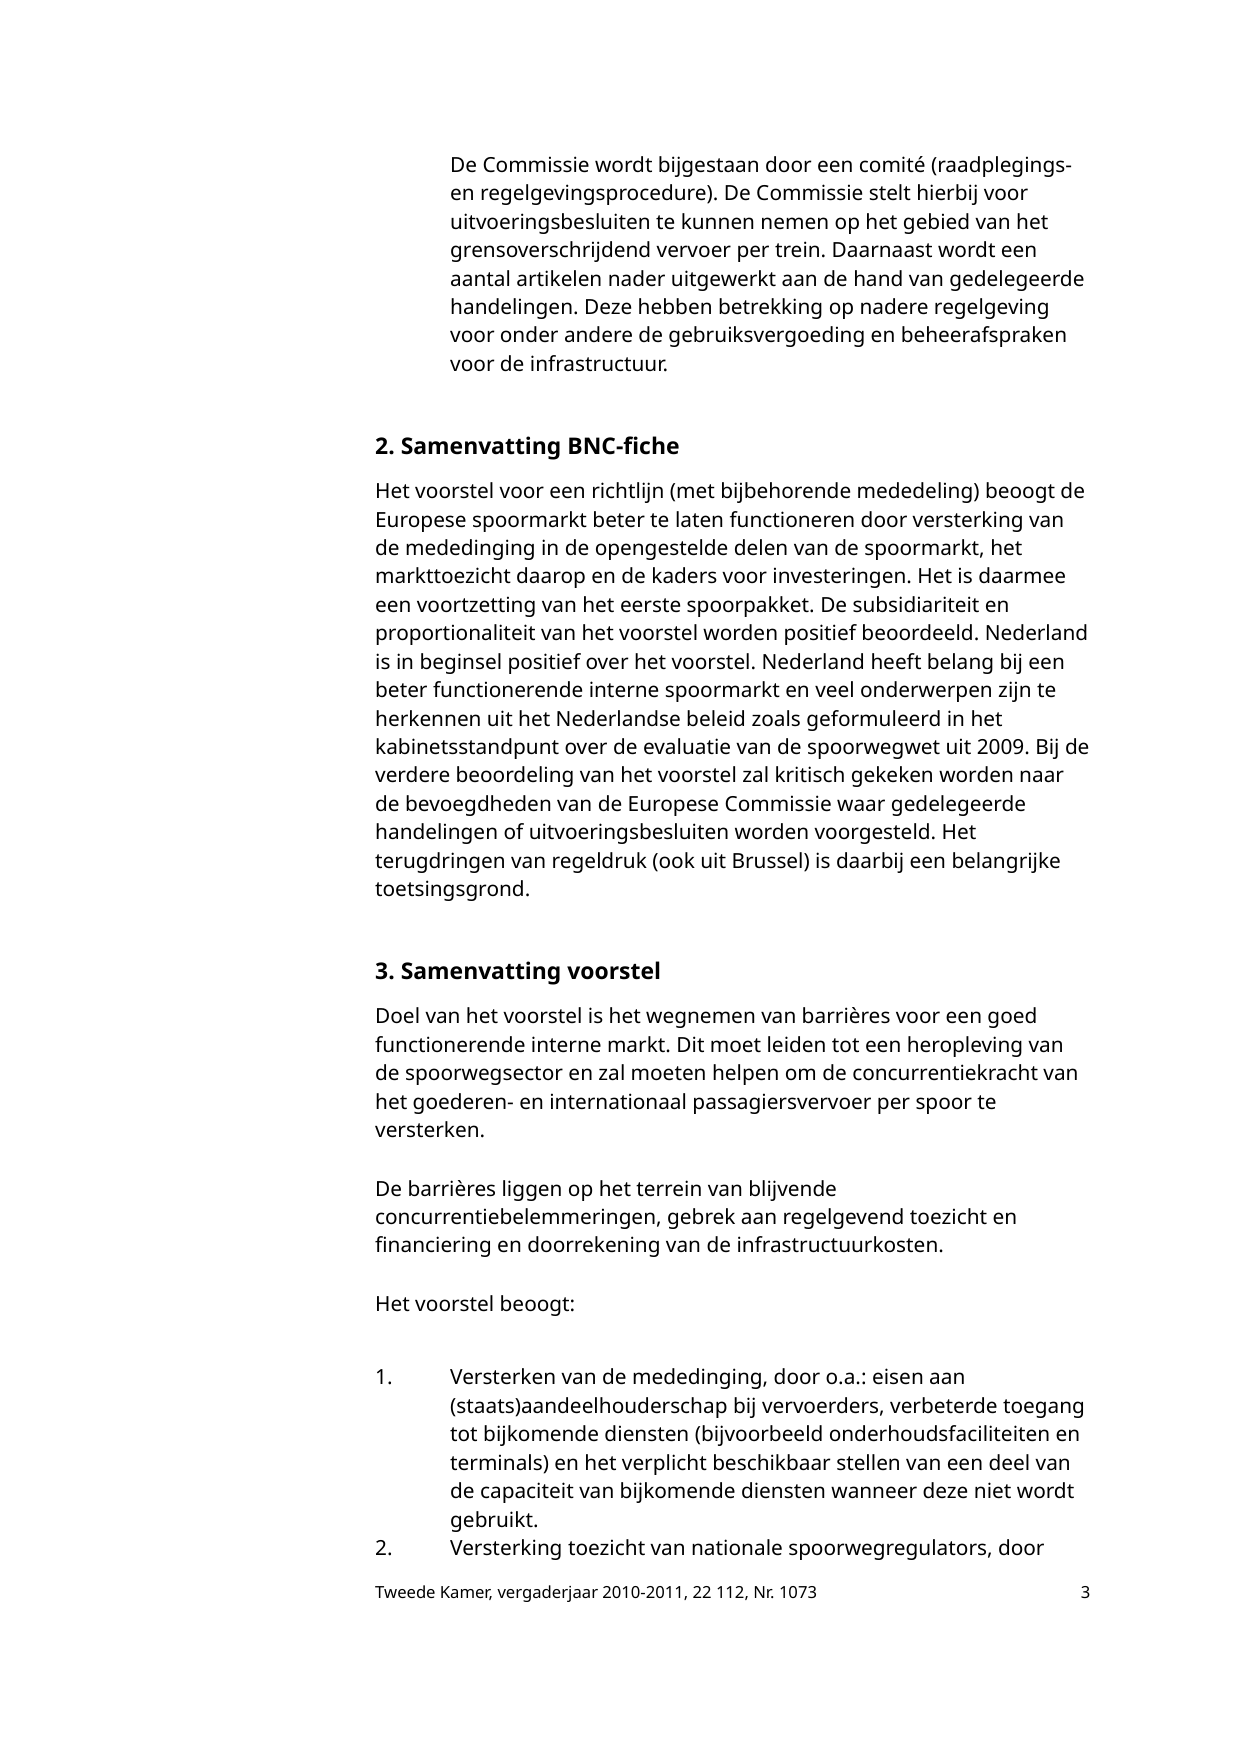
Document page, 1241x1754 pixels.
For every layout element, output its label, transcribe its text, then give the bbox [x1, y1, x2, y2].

subtitle 2. Samenvatting BNC-fiche [375, 430, 1090, 461]
text De barrières liggen op het terrein van blijvende concurrentiebelemmeringen, gebrek aan regelgevend toezicht en financiering en doorrekening van de infrastructuurkosten. [375, 1174, 1090, 1259]
text Het voorstel voor een richtlijn (met bijbehorende mededeling) beoogt de Europese spoormarkt beter te laten functioneren door versterking van de mededinging in de opengestelde delen van de spoormarkt, het markttoezicht daarop en de kaders voor investeringen. Het is daarmee een voortzetting van het eerste spoorpakket. De subsidiariteit en proportionaliteit van het voorstel worden positief beoordeeld. Nederland is in beginsel positief over het voorstel. Nederland heeft belang bij een beter functionerende interne spoormarkt en veel onderwerpen zijn te herkennen uit het Nederlandse beleid zoals geformuleerd in het kabinetsstandpunt over de evaluatie van de spoorwegwet uit 2009. Bij de verdere beoordeling van het voorstel zal kritisch gekeken worden naar de bevoegdheden van de Europese Commissie waar gedelegeerde handelingen of uitvoeringsbesluiten worden voorgesteld. Het terugdringen van regeldruk (ook uit Brussel) is daarbij een belangrijke toetsingsgrond. [375, 476, 1090, 903]
text Doel van het voorstel is het wegnemen van barrières voor een goed functionerende interne markt. Dit moet leiden tot een heropleving van de spoorwegsector en zal moeten helpen om de concurrentiekracht van het goederen- en internationaal passagiersvervoer per spoor te versterken. [375, 1002, 1090, 1144]
list De Commissie wordt bijgestaan door een comité (raadplegings- en regelgevingsprocedure). De Commissie stelt hierbij voor uitvoeringsbesluiten te kunnen nemen op het gebied van het grensoverschrijdend vervoer per trein. Daarnaast wordt een aantal artikelen nader uitgewerkt aan de hand van gedelegeerde handelingen. Deze hebben betrekking op nadere regelgeving voor onder andere de gebruiksvergoeding en beheerafspraken voor de infrastructuur. [375, 150, 1090, 377]
text Het voorstel beoogt: [375, 1289, 1090, 1317]
list Versterking toezicht van nationale spoorwegregulators, door [375, 1533, 1090, 1562]
subtitle 3. Samenvatting voorstel [375, 955, 1090, 987]
list Versterken van de mededinging, door o.a.: eisen aan (staats)aandeelhouderschap bij vervoerders, verbeterde toegang tot bijkomende diensten (bijvoorbeeld onderhoudsfaciliteiten en terminals) en het verplicht beschikbaar stellen van een deel van de capaciteit van bijkomende diensten wanneer deze niet wordt gebruikt. [375, 1362, 1090, 1533]
